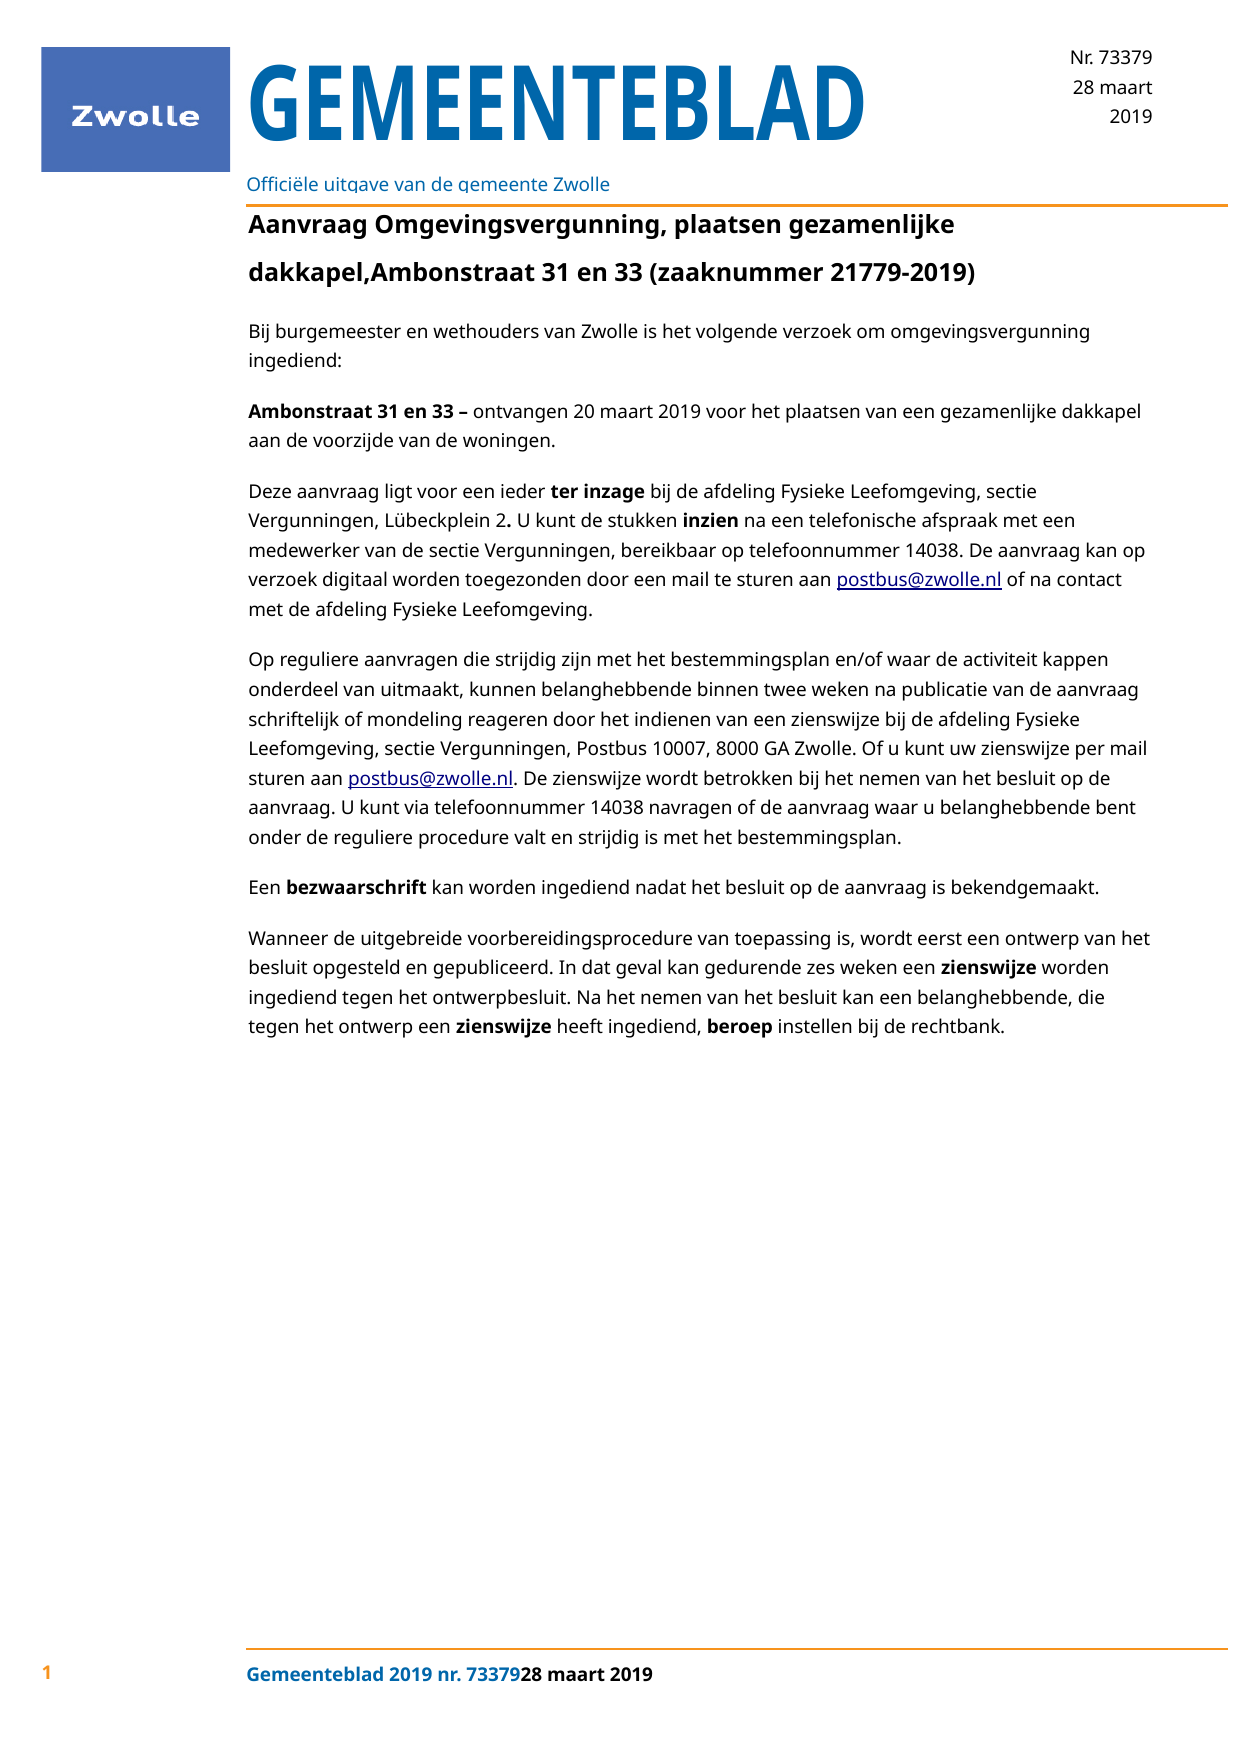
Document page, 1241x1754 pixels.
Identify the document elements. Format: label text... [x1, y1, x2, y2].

text Op reguliere aanvragen die strijdig zijn met het bestemmingsplan en/of waar de activiteit kappen onderdeel van uitmaakt, kunnen belanghebbende binnen twee weken na publicatie van de aanvraag schriftelijk of mondeling reageren door het indienen van een zienswijze bij de afdeling Fysieke Leefomgeving, sectie Vergunningen, Postbus 10007, 8000 GA Zwolle. Of u kunt uw zienswijze per mail sturen aan postbus@zwolle.nl. De zienswijze wordt betrokken bij het nemen van het besluit op de aanvraag. U kunt via telefoonnummer 14038 navragen of de aanvraag waar u belanghebbende bent onder de reguliere procedure valt en strijdig is met het bestemmingsplan. [248, 647, 1152, 850]
text Aanvraag Omgevingsvergunning, plaatsen gezamenlijke dakkapel,Ambonstraat 31 en 33 (zaaknummer 21779-2019) [248, 207, 1152, 288]
text Deze aanvraag ligt voor een ieder ter inzage bij de afdeling Fysieke Leefomgeving, sectie Vergunningen, Lübeckplein 2. U kunt de stukken inzien na een telefonische afspraak met een medewerker van de sectie Vergunningen, bereikbaar op telefoonnummer 14038. De aanvraag kan op verzoek digitaal worden toegezonden door een mail te sturen aan postbus@zwolle.nl of na contact met de afdeling Fysieke Leefomgeving. [248, 478, 1152, 622]
text Ambonstraat 31 en 33 – ontvangen 20 maart 2019 voor het plaatsen van een gezamenlijke dakkapel aan de voorzijde van de woningen. [248, 398, 1152, 453]
text Bij burgemeester en wethouders van Zwolle is het volgende verzoek om omgevingsvergunning ingediend: [248, 318, 1152, 373]
text Wanneer de uitgebreide voorbereidingsprocedure van toepassing is, wordt eerst een ontwerp van het besluit opgesteld en gepubliceerd. In dat geval kan gedurende zes weken een zienswijze worden ingediend tegen het ontwerpbesluit. Na het nemen van het besluit kan een belanghebbende, die tegen het ontwerp een zienswijze heeft ingediend, beroep instellen bij de rechtbank. [248, 925, 1152, 1039]
picture [41, 47, 231, 172]
text Een bezwaarschrift kan worden ingediend nadat het besluit op de aanvraag is bekendgemaakt. [248, 874, 1152, 900]
